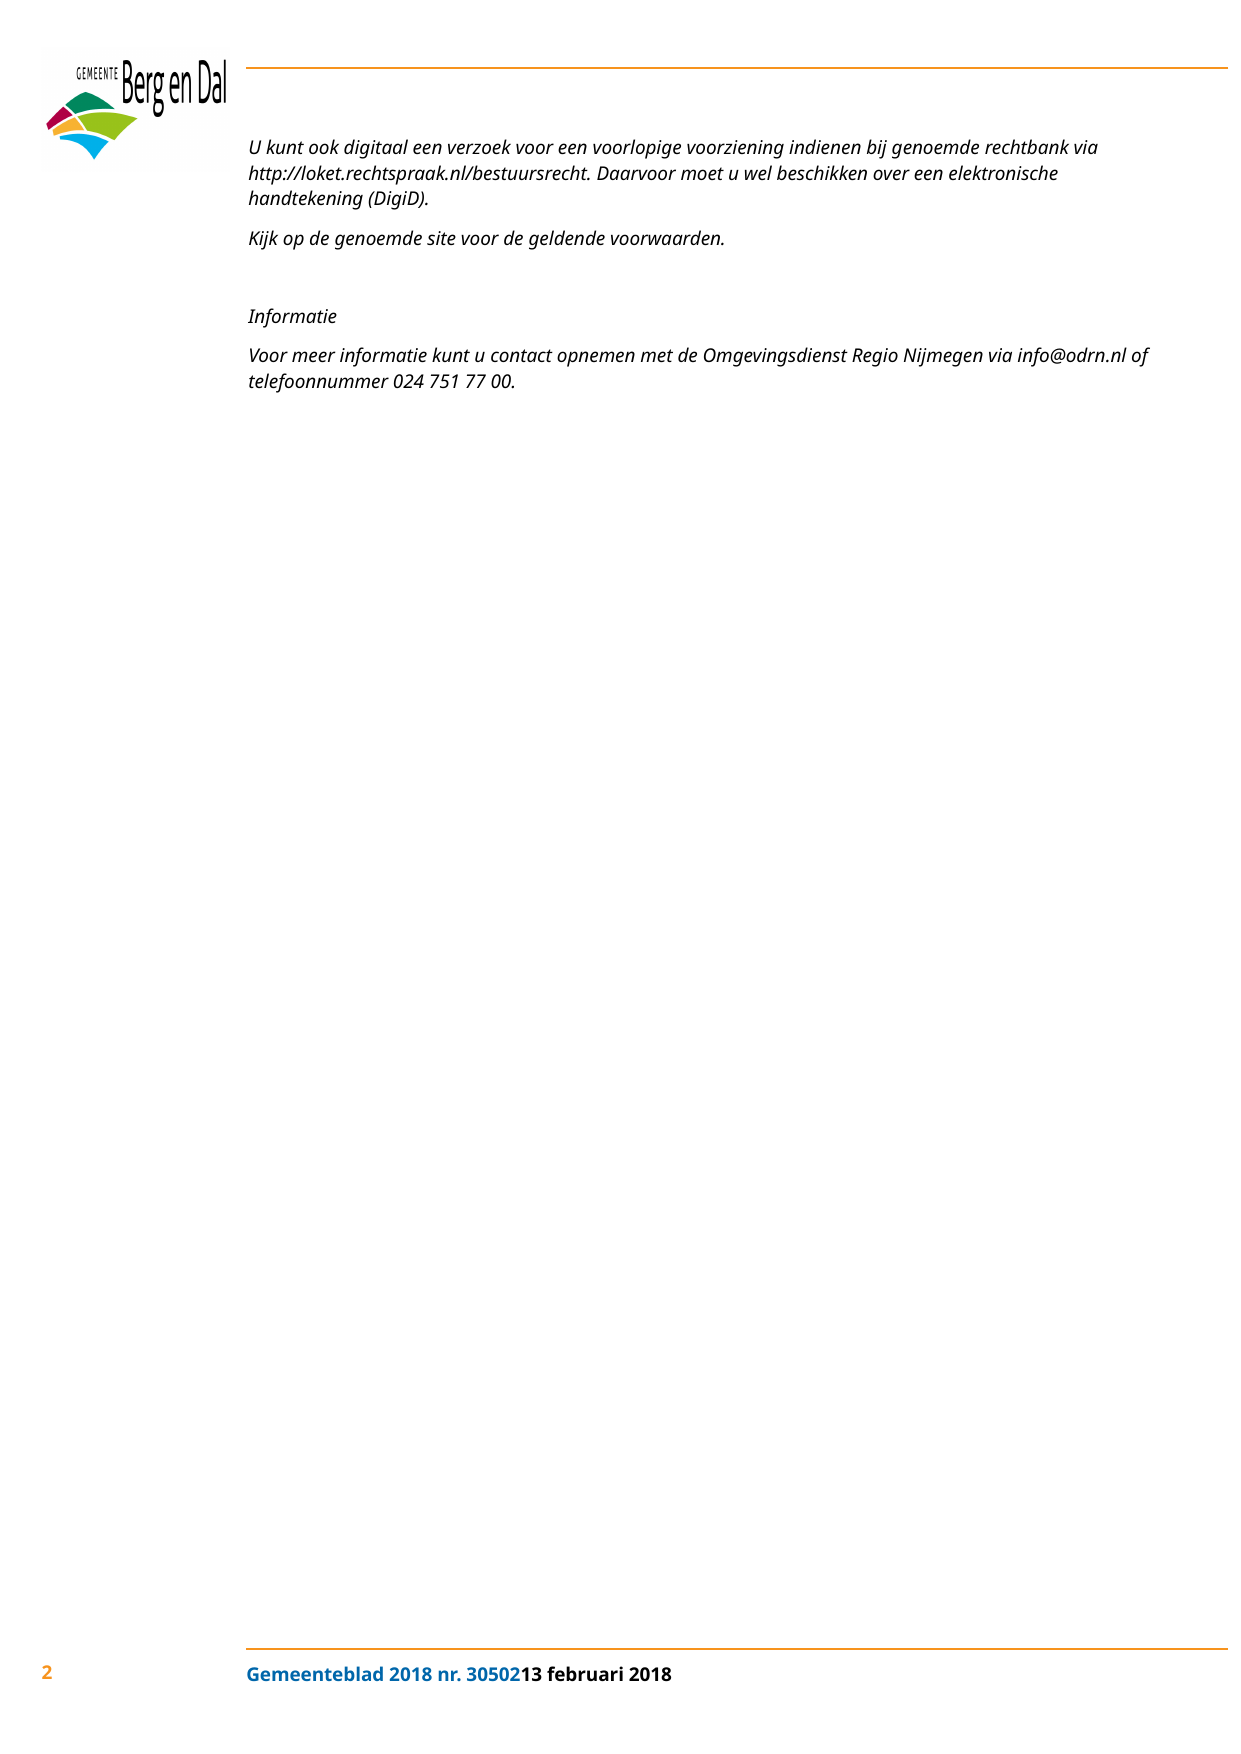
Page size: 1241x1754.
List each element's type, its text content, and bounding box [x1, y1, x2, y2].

text Informatie [248, 303, 1152, 329]
text Voor meer informatie kunt u contact opnemen met de Omgevingsdienst Regio Nijmegen via info@odrn.nl of telefoonnummer 024 751 77 00. [248, 343, 1152, 394]
text U kunt ook digitaal een verzoek voor een voorlopige voorziening indienen bij genoemde rechtbank via http://loket.rechtspraak.nl/bestuursrecht. Daarvoor moet u wel beschikken over een elektronische handtekening (DigiD). [248, 134, 1152, 211]
text Kijk op de genoemde site voor de geldende voorwaarden. [248, 225, 1152, 251]
picture [41, 47, 231, 172]
